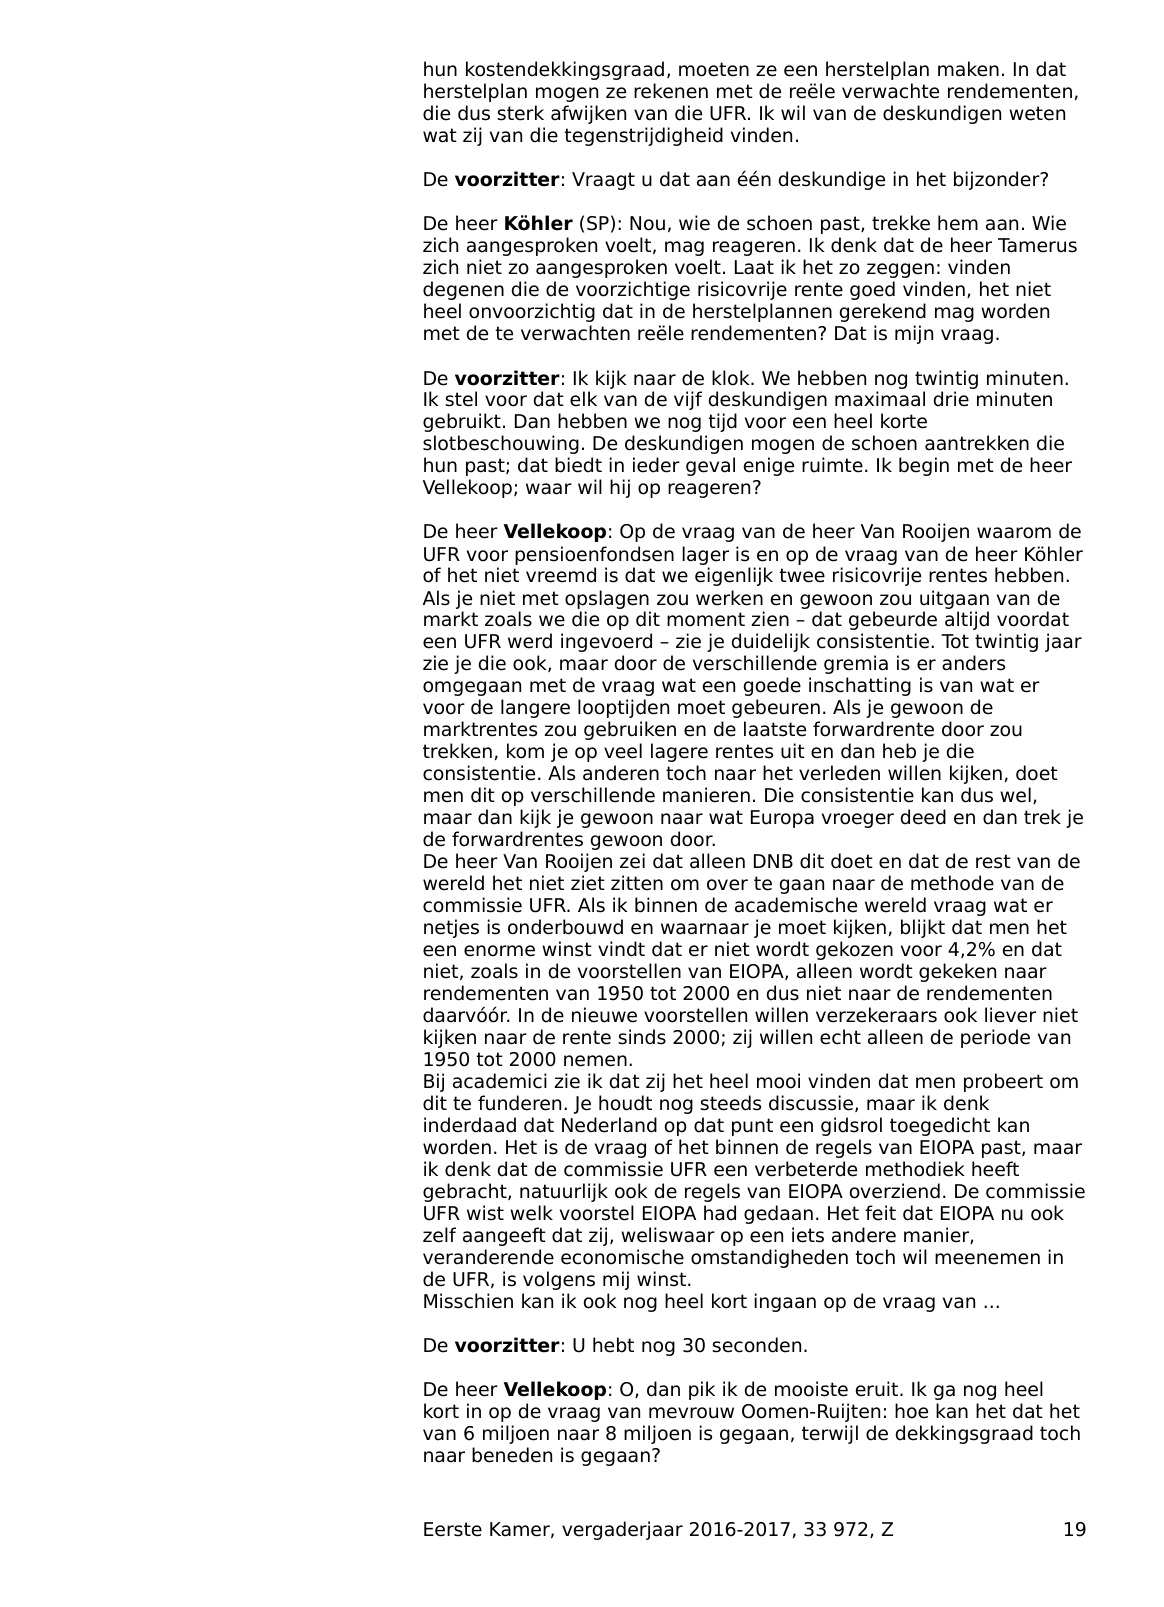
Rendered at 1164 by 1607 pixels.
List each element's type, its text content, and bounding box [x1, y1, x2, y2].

text De heer Köhler (SP): Nou, wie de schoen past, trekke hem aan. Wie zich aangesproken voelt, mag reageren. Ik denk dat de heer Tamerus zich niet zo aangesproken voelt. Laat ik het zo zeggen: vinden degenen die de voorzichtige risicovrije rente goed vinden, het niet heel onvoorzichtig dat in de herstelplannen gerekend mag worden met de te verwachten reële rendementen? Dat is mijn vraag. [422, 213, 1087, 345]
text hun kostendekkingsgraad, moeten ze een herstelplan maken. In dat herstelplan mogen ze rekenen met de reële verwachte rendementen, die dus sterk afwijken van die UFR. Ik wil van de deskundigen weten wat zij van die tegenstrijdigheid vinden. [422, 59, 1087, 147]
text De heer Van Rooijen zei dat alleen DNB dit doet en dat de rest van de wereld het niet ziet zitten om over te gaan naar de methode van de commissie UFR. Als ik binnen de academische wereld vraag wat er netjes is onderbouwd en waarnaar je moet kijken, blijkt dat men het een enorme winst vindt dat er niet wordt gekozen voor 4,2% en dat niet, zoals in de voorstellen van EIOPA, alleen wordt gekeken naar rendementen van 1950 tot 2000 en dus niet naar de rendementen daarvóór. In de nieuwe voorstellen willen verzekeraars ook liever niet kijken naar de rente sinds 2000; zij willen echt alleen de periode van 1950 tot 2000 nemen. [422, 851, 1087, 1071]
text De voorzitter: U hebt nog 30 seconden. [422, 1335, 1087, 1357]
text De voorzitter: Ik kijk naar de klok. We hebben nog twintig minuten. Ik stel voor dat elk van de vijf deskundigen maximaal drie minuten gebruikt. Dan hebben we nog tijd voor een heel korte slotbeschouwing. De deskundigen mogen de schoen aantrekken die hun past; dat biedt in ieder geval enige ruimte. Ik begin met de heer Vellekoop; waar wil hij op reageren? [422, 367, 1087, 499]
text Misschien kan ik ook nog heel kort ingaan op de vraag van ... [422, 1291, 1087, 1313]
text De heer Vellekoop: Op de vraag van de heer Van Rooijen waarom de UFR voor pensioenfondsen lager is en op de vraag van de heer Köhler of het niet vreemd is dat we eigenlijk twee risicovrije rentes hebben. Als je niet met opslagen zou werken en gewoon zou uitgaan van de markt zoals we die op dit moment zien – dat gebeurde altijd voordat een UFR werd ingevoerd – zie je duidelijk consistentie. Tot twintig jaar zie je die ook, maar door de verschillende gremia is er anders omgegaan met de vraag wat een goede inschatting is van wat er voor de langere looptijden moet gebeuren. Als je gewoon de marktrentes zou gebruiken en de laatste forwardrente door zou trekken, kom je op veel lagere rentes uit en dan heb je die consistentie. Als anderen toch naar het verleden willen kijken, doet men dit op verschillende manieren. Die consistentie kan dus wel, maar dan kijk je gewoon naar wat Europa vroeger deed en dan trek je de forwardrentes gewoon door. [422, 521, 1087, 851]
text De voorzitter: Vraagt u dat aan één deskundige in het bijzonder? [422, 169, 1087, 191]
text De heer Vellekoop: O, dan pik ik de mooiste eruit. Ik ga nog heel kort in op de vraag van mevrouw Oomen-Ruijten: hoe kan het dat het van 6 miljoen naar 8 miljoen is gegaan, terwijl de dekkingsgraad toch naar beneden is gegaan? [422, 1379, 1087, 1467]
text Bij academici zie ik dat zij het heel mooi vinden dat men probeert om dit te funderen. Je houdt nog steeds discussie, maar ik denk inderdaad dat Nederland op dat punt een gidsrol toegedicht kan worden. Het is de vraag of het binnen de regels van EIOPA past, maar ik denk dat de commissie UFR een verbeterde methodiek heeft gebracht, natuurlijk ook de regels van EIOPA overziend. De commissie UFR wist welk voorstel EIOPA had gedaan. Het feit dat EIOPA nu ook zelf aangeeft dat zij, weliswaar op een iets andere manier, veranderende economische omstandigheden toch wil meenemen in de UFR, is volgens mij winst. [422, 1071, 1087, 1291]
